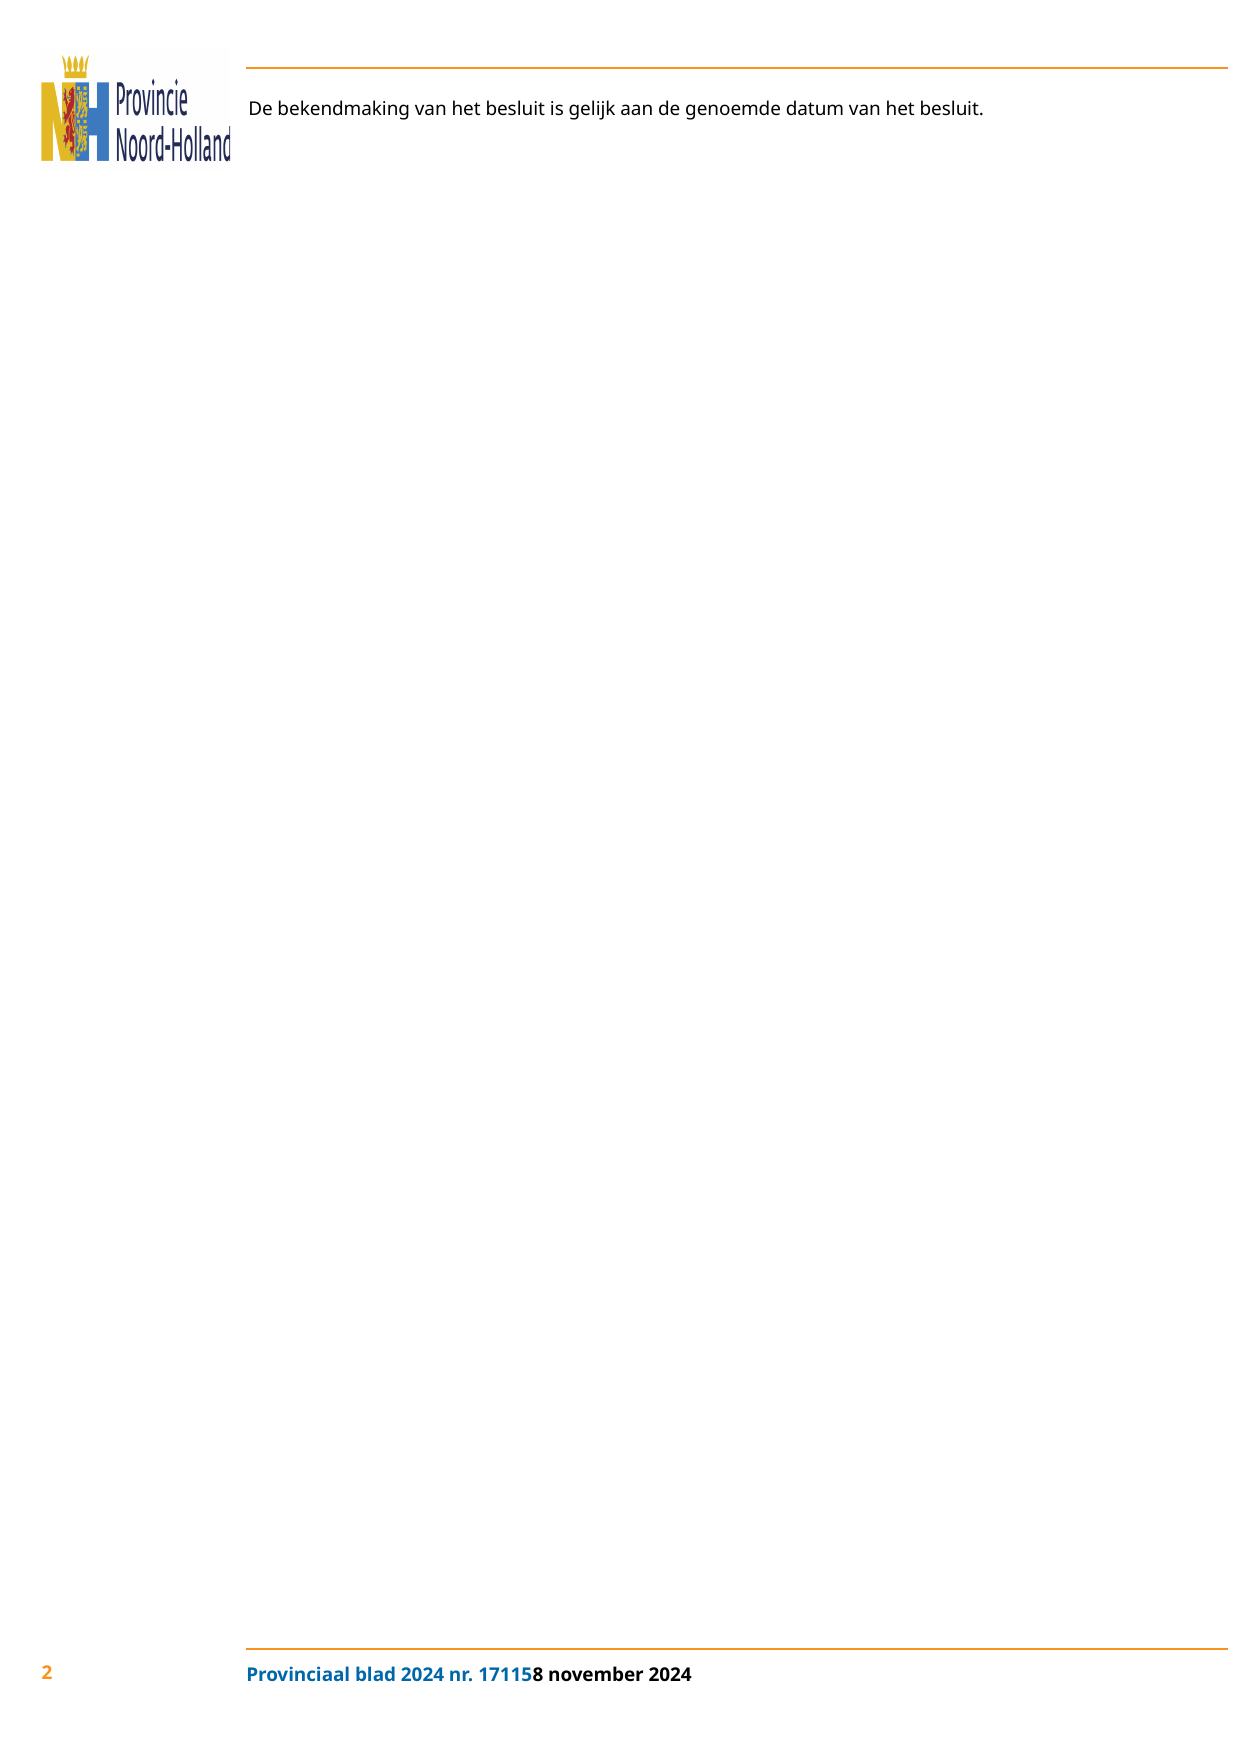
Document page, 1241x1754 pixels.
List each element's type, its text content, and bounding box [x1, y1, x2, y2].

picture [41, 47, 231, 172]
text De bekendmaking van het besluit is gelijk aan de genoemde datum van het besluit. [248, 95, 1152, 121]
